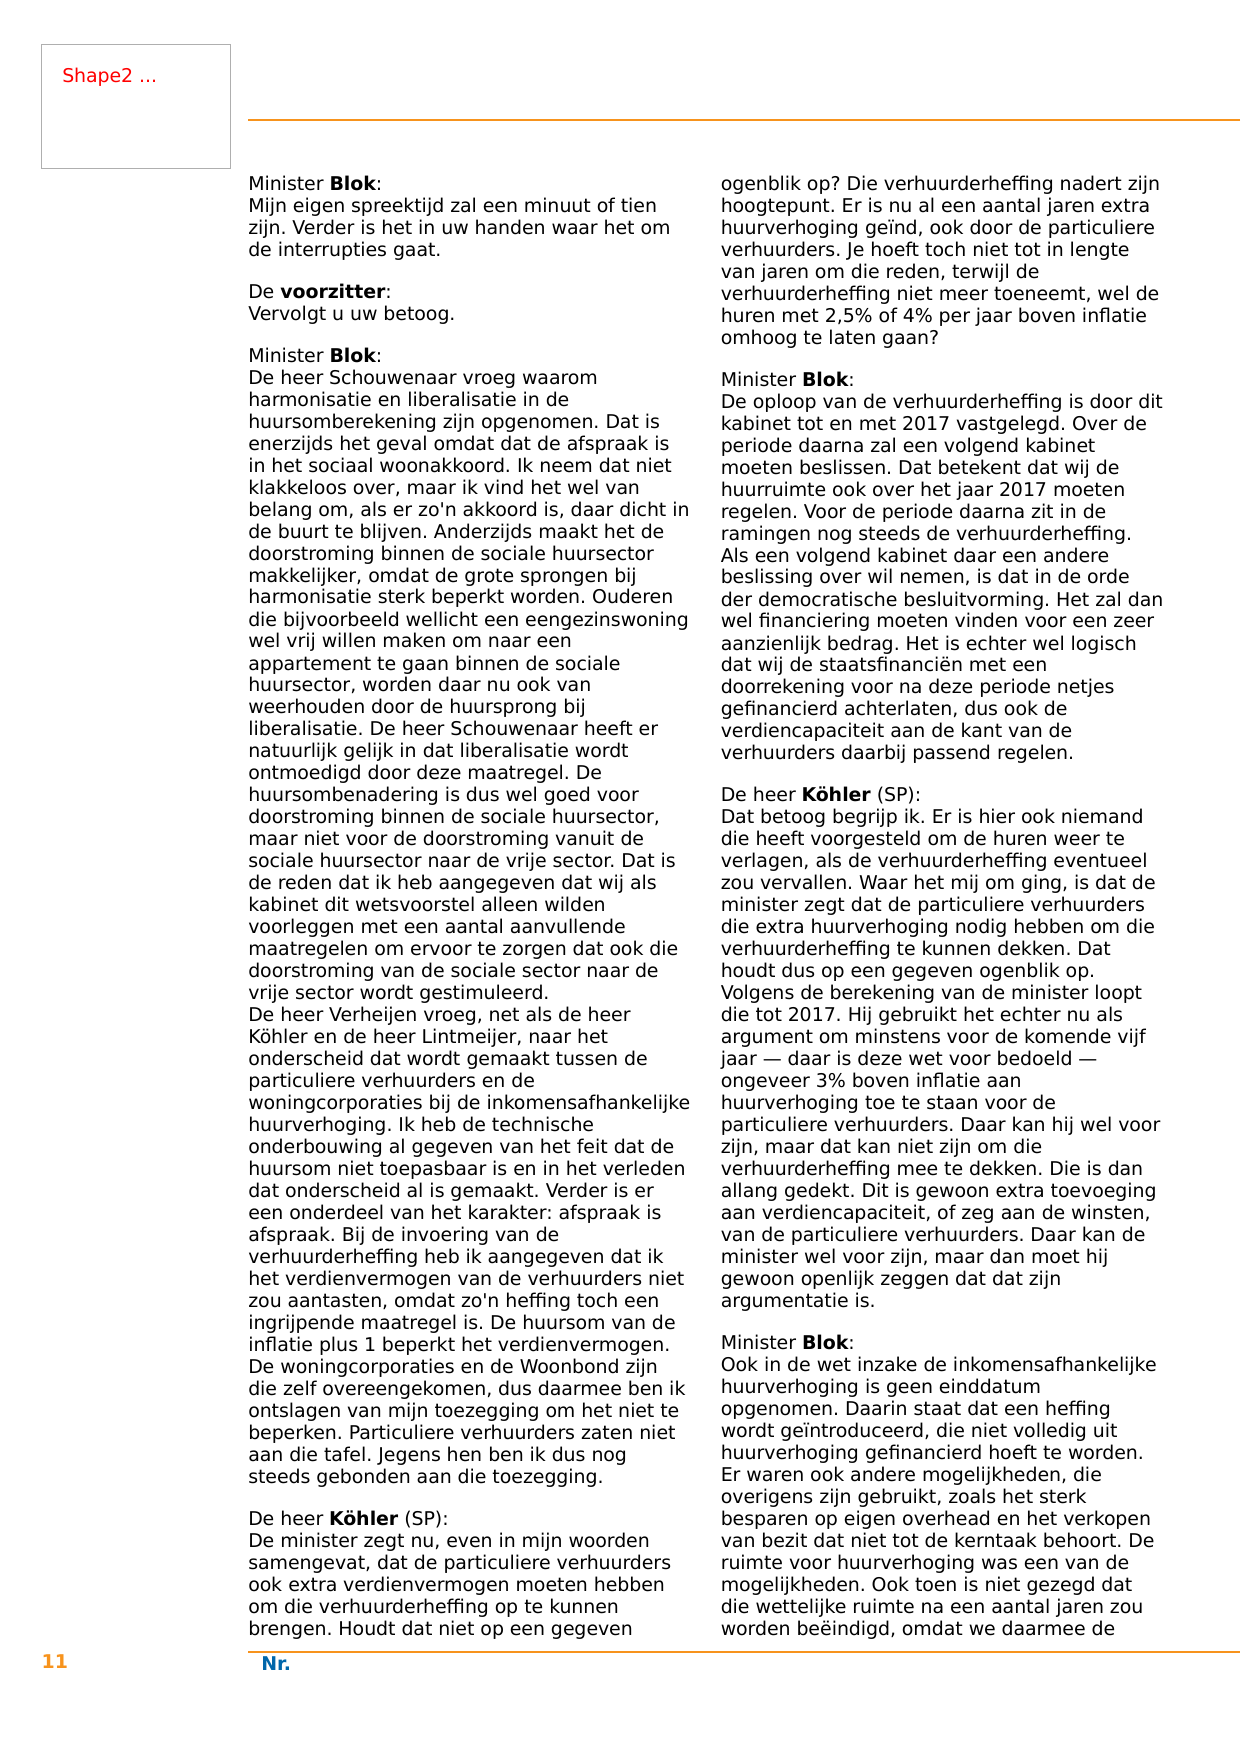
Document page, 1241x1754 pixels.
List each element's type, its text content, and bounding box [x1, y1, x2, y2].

text ogenblik op? Die verhuurderheffing nadert zijn hoogtepunt. Er is nu al een aantal jaren extra huurverhoging geïnd, ook door de particuliere verhuurders. Je hoeft toch niet tot in lengte van jaren om die reden, terwijl de verhuurderheffing niet meer toeneemt, wel de huren met 2,5% of 4% per jaar boven inflatie omhoog te laten gaan? [721, 173, 1163, 349]
text Minister Blok: [721, 1332, 1163, 1354]
text Mijn eigen spreektijd zal een minuut of tien zijn. Verder is het in uw handen waar het om de interrupties gaat. [248, 195, 691, 261]
text Ook in de wet inzake de inkomensafhankelijke huurverhoging is geen einddatum opgenomen. Daarin staat dat een heffing wordt geïntroduceerd, die niet volledig uit huurverhoging gefinancierd hoeft te worden. Er waren ook andere mogelijkheden, die overigens zijn gebruikt, zoals het sterk besparen op eigen overhead en het verkopen van bezit dat niet tot de kerntaak behoort. De ruimte voor huurverhoging was een van de mogelijkheden. Ook toen is niet gezegd dat die wettelijke ruimte na een aantal jaren zou worden beëindigd, omdat we daarmee de [721, 1354, 1163, 1639]
text Vervolgt u uw betoog. [248, 303, 691, 325]
text De voorzitter: [248, 281, 691, 303]
text De heer Köhler (SP): [721, 784, 1163, 806]
text Minister Blok: [721, 369, 1163, 391]
text Minister Blok: [248, 173, 691, 195]
text De heer Schouwenaar vroeg waarom harmonisatie en liberalisatie in de huursomberekening zijn opgenomen. Dat is enerzijds het geval omdat dat de afspraak is in het sociaal woonakkoord. Ik neem dat niet klakkeloos over, maar ik vind het wel van belang om, als er zo'n akkoord is, daar dicht in de buurt te blijven. Anderzijds maakt het de doorstroming binnen de sociale huursector makkelijker, omdat de grote sprongen bij harmonisatie sterk beperkt worden. Ouderen die bijvoorbeeld wellicht een eengezinswoning wel vrij willen maken om naar een appartement te gaan binnen de sociale huursector, worden daar nu ook van weerhouden door de huursprong bij liberalisatie. De heer Schouwenaar heeft er natuurlijk gelijk in dat liberalisatie wordt ontmoedigd door deze maatregel. De huursombenadering is dus wel goed voor doorstroming binnen de sociale huursector, maar niet voor de doorstroming vanuit de sociale huursector naar de vrije sector. Dat is de reden dat ik heb aangegeven dat wij als kabinet dit wetsvoorstel alleen wilden voorleggen met een aantal aanvullende maatregelen om ervoor te zorgen dat ook die doorstroming van de sociale sector naar de vrije sector wordt gestimuleerd. [248, 367, 691, 1004]
text De minister zegt nu, even in mijn woorden samengevat, dat de particuliere verhuurders ook extra verdienvermogen moeten hebben om die verhuurderheffing op te kunnen brengen. Houdt dat niet op een gegeven [248, 1529, 691, 1639]
text De heer Köhler (SP): [248, 1508, 691, 1529]
text De oploop van de verhuurderheffing is door dit kabinet tot en met 2017 vastgelegd. Over de periode daarna zal een volgend kabinet moeten beslissen. Dat betekent dat wij de huurruimte ook over het jaar 2017 moeten regelen. Voor de periode daarna zit in de ramingen nog steeds de verhuurderheffing. Als een volgend kabinet daar een andere beslissing over wil nemen, is dat in de orde der democratische besluitvorming. Het zal dan wel financiering moeten vinden voor een zeer aanzienlijk bedrag. Het is echter wel logisch dat wij de staatsfinanciën met een doorrekening voor na deze periode netjes gefinancierd achterlaten, dus ook de verdiencapaciteit aan de kant van de verhuurders daarbij passend regelen. [721, 391, 1163, 764]
text Dat betoog begrijp ik. Er is hier ook niemand die heeft voorgesteld om de huren weer te verlagen, als de verhuurderheffing eventueel zou vervallen. Waar het mij om ging, is dat de minister zegt dat de particuliere verhuurders die extra huurverhoging nodig hebben om die verhuurderheffing te kunnen dekken. Dat houdt dus op een gegeven ogenblik op. Volgens de berekening van de minister loopt die tot 2017. Hij gebruikt het echter nu als argument om minstens voor de komende vijf jaar — daar is deze wet voor bedoeld — ongeveer 3% boven inflatie aan huurverhoging toe te staan voor de particuliere verhuurders. Daar kan hij wel voor zijn, maar dat kan niet zijn om die verhuurderheffing mee te dekken. Die is dan allang gedekt. Dit is gewoon extra toevoeging aan verdiencapaciteit, of zeg aan de winsten, van de particuliere verhuurders. Daar kan de minister wel voor zijn, maar dan moet hij gewoon openlijk zeggen dat dat zijn argumentatie is. [721, 806, 1163, 1312]
text De heer Verheijen vroeg, net als de heer Köhler en de heer Lintmeijer, naar het onderscheid dat wordt gemaakt tussen de particuliere verhuurders en de woningcorporaties bij de inkomensafhankelijke huurverhoging. Ik heb de technische onderbouwing al gegeven van het feit dat de huursom niet toepasbaar is en in het verleden dat onderscheid al is gemaakt. Verder is er een onderdeel van het karakter: afspraak is afspraak. Bij de invoering van de verhuurderheffing heb ik aangegeven dat ik het verdienvermogen van de verhuurders niet zou aantasten, omdat zo'n heffing toch een ingrijpende maatregel is. De huursom van de inflatie plus 1 beperkt het verdienvermogen. De woningcorporaties en de Woonbond zijn die zelf overeengekomen, dus daarmee ben ik ontslagen van mijn toezegging om het niet te beperken. Particuliere verhuurders zaten niet aan die tafel. Jegens hen ben ik dus nog steeds gebonden aan die toezegging. [248, 1004, 691, 1488]
text Minister Blok: [248, 345, 691, 367]
